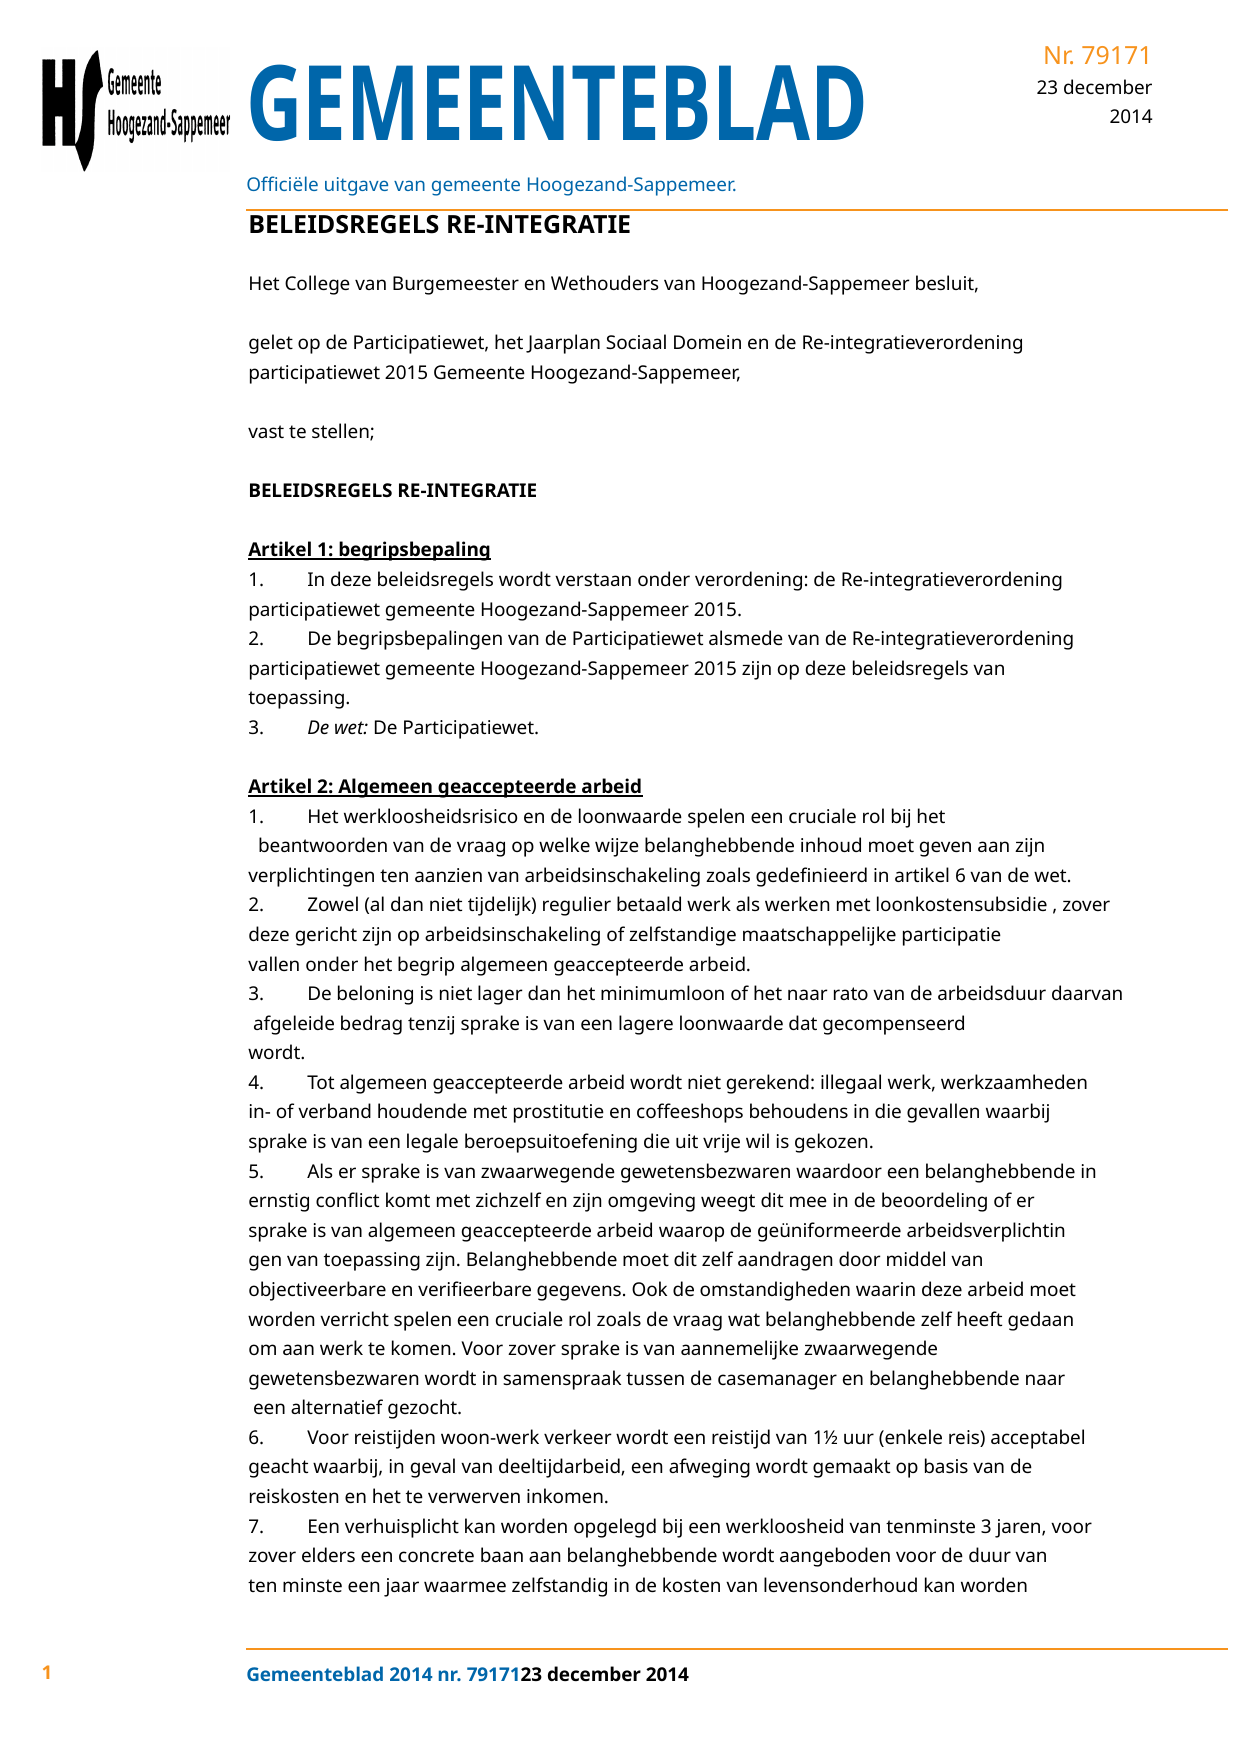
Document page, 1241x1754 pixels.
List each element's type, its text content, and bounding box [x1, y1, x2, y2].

text Het College van Burgemeester en Wethouders van Hoogezand-Sappemeer besluit, [248, 270, 1152, 296]
list Voor reistijden woon-werk verkeer wordt een reistijd van 1½ uur (enkele reis) acceptabel [248, 1424, 1152, 1450]
text deze gericht zijn op arbeidsinschakeling of zelfstandige maatschappelijke participatie [248, 921, 1152, 947]
text toepassing. [248, 684, 1152, 710]
text objectiveerbare en verifieerbare gegevens. Ook de omstandigheden waarin deze arbeid moet [248, 1276, 1152, 1302]
text verplichtingen ten aanzien van arbeidsinschakeling zoals gedefinieerd in artikel 6 van de wet. [248, 862, 1152, 888]
text gelet op de Participatiewet, het Jaarplan Sociaal Domein en de Re-integratieverordening participatiewet 2015 Gemeente Hoogezand-Sappemeer, [248, 329, 1152, 385]
text vallen onder het begrip algemeen geaccepteerde arbeid. [248, 951, 1152, 976]
text BELEIDSREGELS RE-INTEGRATIE [248, 477, 1152, 503]
list De begripsbepalingen van de Participatiewet alsmede van de Re-integratieverordening [248, 625, 1152, 651]
list Tot algemeen geaccepteerde arbeid wordt niet gerekend: illegaal werk, werkzaamheden [248, 1069, 1152, 1095]
text om aan werk te komen. Voor zover sprake is van aannemelijke zwaarwegende [248, 1335, 1152, 1361]
text gewetensbezwaren wordt in samenspraak tussen de casemanager en belanghebbende naar [248, 1365, 1152, 1391]
text wordt. [248, 1039, 1152, 1065]
text gen van toepassing zijn. Belanghebbende moet dit zelf aandragen door middel van [248, 1247, 1152, 1272]
picture [41, 47, 231, 172]
text reiskosten en het te verwerven inkomen. [248, 1483, 1152, 1509]
text vast te stellen; [248, 418, 1152, 444]
text Artikel 1: begripsbepaling [248, 537, 1152, 562]
text een alternatief gezocht. [248, 1394, 1152, 1420]
text sprake is van algemeen geaccepteerde arbeid waarop de geüniformeerde arbeidsverplichtin [248, 1217, 1152, 1243]
text participatiewet gemeente Hoogezand-Sappemeer 2015. [248, 596, 1152, 621]
text geacht waarbij, in geval van deeltijdarbeid, een afweging wordt gemaakt op basis van de [248, 1454, 1152, 1479]
text worden verricht spelen een cruciale rol zoals de vraag wat belanghebbende zelf heeft gedaan [248, 1306, 1152, 1331]
text in- of verband houdende met prostitutie en coffeeshops behoudens in die gevallen waarbij [248, 1099, 1152, 1124]
list Het werkloosheidsrisico en de loonwaarde spelen een cruciale rol bij het [248, 803, 1152, 828]
list Een verhuisplicht kan worden opgelegd bij een werkloosheid van tenminste 3 jaren, voor [248, 1513, 1152, 1538]
text zover elders een concrete baan aan belanghebbende wordt aangeboden voor de duur van [248, 1542, 1152, 1568]
list Zowel (al dan niet tijdelijk) regulier betaald werk als werken met loonkostensubsidie , zover [248, 892, 1152, 917]
list Als er sprake is van zwaarwegende gewetensbezwaren waardoor een belanghebbende in [248, 1158, 1152, 1183]
text sprake is van een legale beroepsuitoefening die uit vrije wil is gekozen. [248, 1128, 1152, 1154]
text beantwoorden van de vraag op welke wijze belanghebbende inhoud moet geven aan zijn [248, 832, 1152, 858]
text participatiewet gemeente Hoogezand-Sappemeer 2015 zijn op deze beleidsregels van [248, 655, 1152, 681]
list De beloning is niet lager dan het minimumloon of het naar rato van de arbeidsduur daarvan [248, 980, 1152, 1006]
text BELEIDSREGELS RE-INTEGRATIE [248, 211, 1152, 241]
text afgeleide bedrag tenzij sprake is van een lagere loonwaarde dat gecompenseerd [248, 1010, 1152, 1036]
text Artikel 2: Algemeen geaccepteerde arbeid [248, 773, 1152, 799]
list In deze beleidsregels wordt verstaan onder verordening: de Re-integratieverordening [248, 566, 1152, 592]
text ten minste een jaar waarmee zelfstandig in de kosten van levensonderhoud kan worden [248, 1572, 1152, 1598]
list De wet: De Participatiewet. [248, 714, 1152, 740]
text ernstig conflict komt met zichzelf en zijn omgeving weegt dit mee in de beoordeling of er [248, 1187, 1152, 1213]
